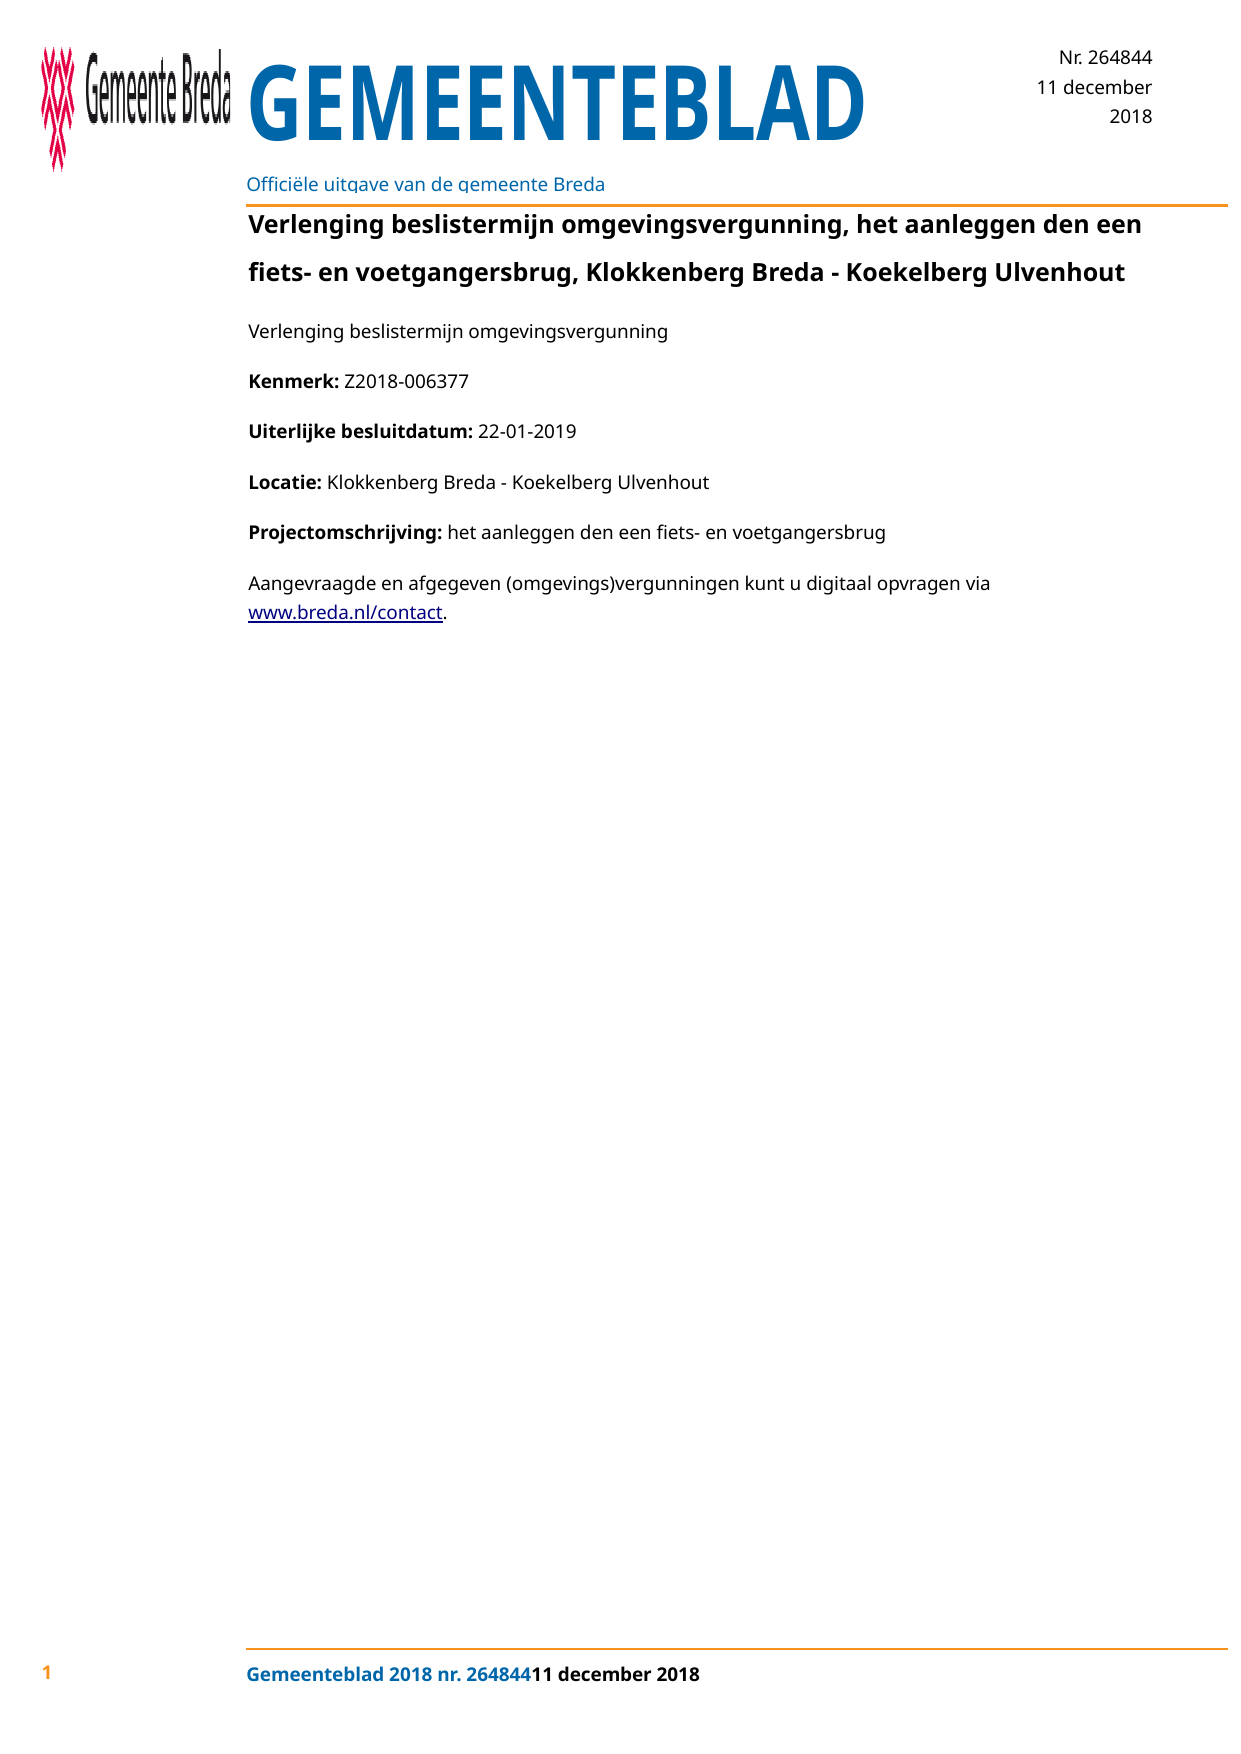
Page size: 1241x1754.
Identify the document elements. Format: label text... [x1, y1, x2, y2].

text Verlenging beslistermijn omgevingsvergunning [248, 318, 1152, 344]
text Projectomschrijving: het aanleggen den een fiets- en voetgangersbrug [248, 519, 1152, 545]
text Locatie: Klokkenberg Breda - Koekelberg Ulvenhout [248, 469, 1152, 495]
text Verlenging beslistermijn omgevingsvergunning, het aanleggen den een fiets- en voetgangersbrug, Klokkenberg Breda - Koekelberg Ulvenhout [248, 207, 1152, 288]
text Kenmerk: Z2018-006377 [248, 368, 1152, 394]
text Uiterlijke besluitdatum: 22-01-2019 [248, 419, 1152, 444]
text Aangevraagde en afgegeven (omgevings)vergunningen kunt u digitaal opvragen via www.breda.nl/contact. [248, 570, 1152, 625]
picture [41, 47, 231, 172]
